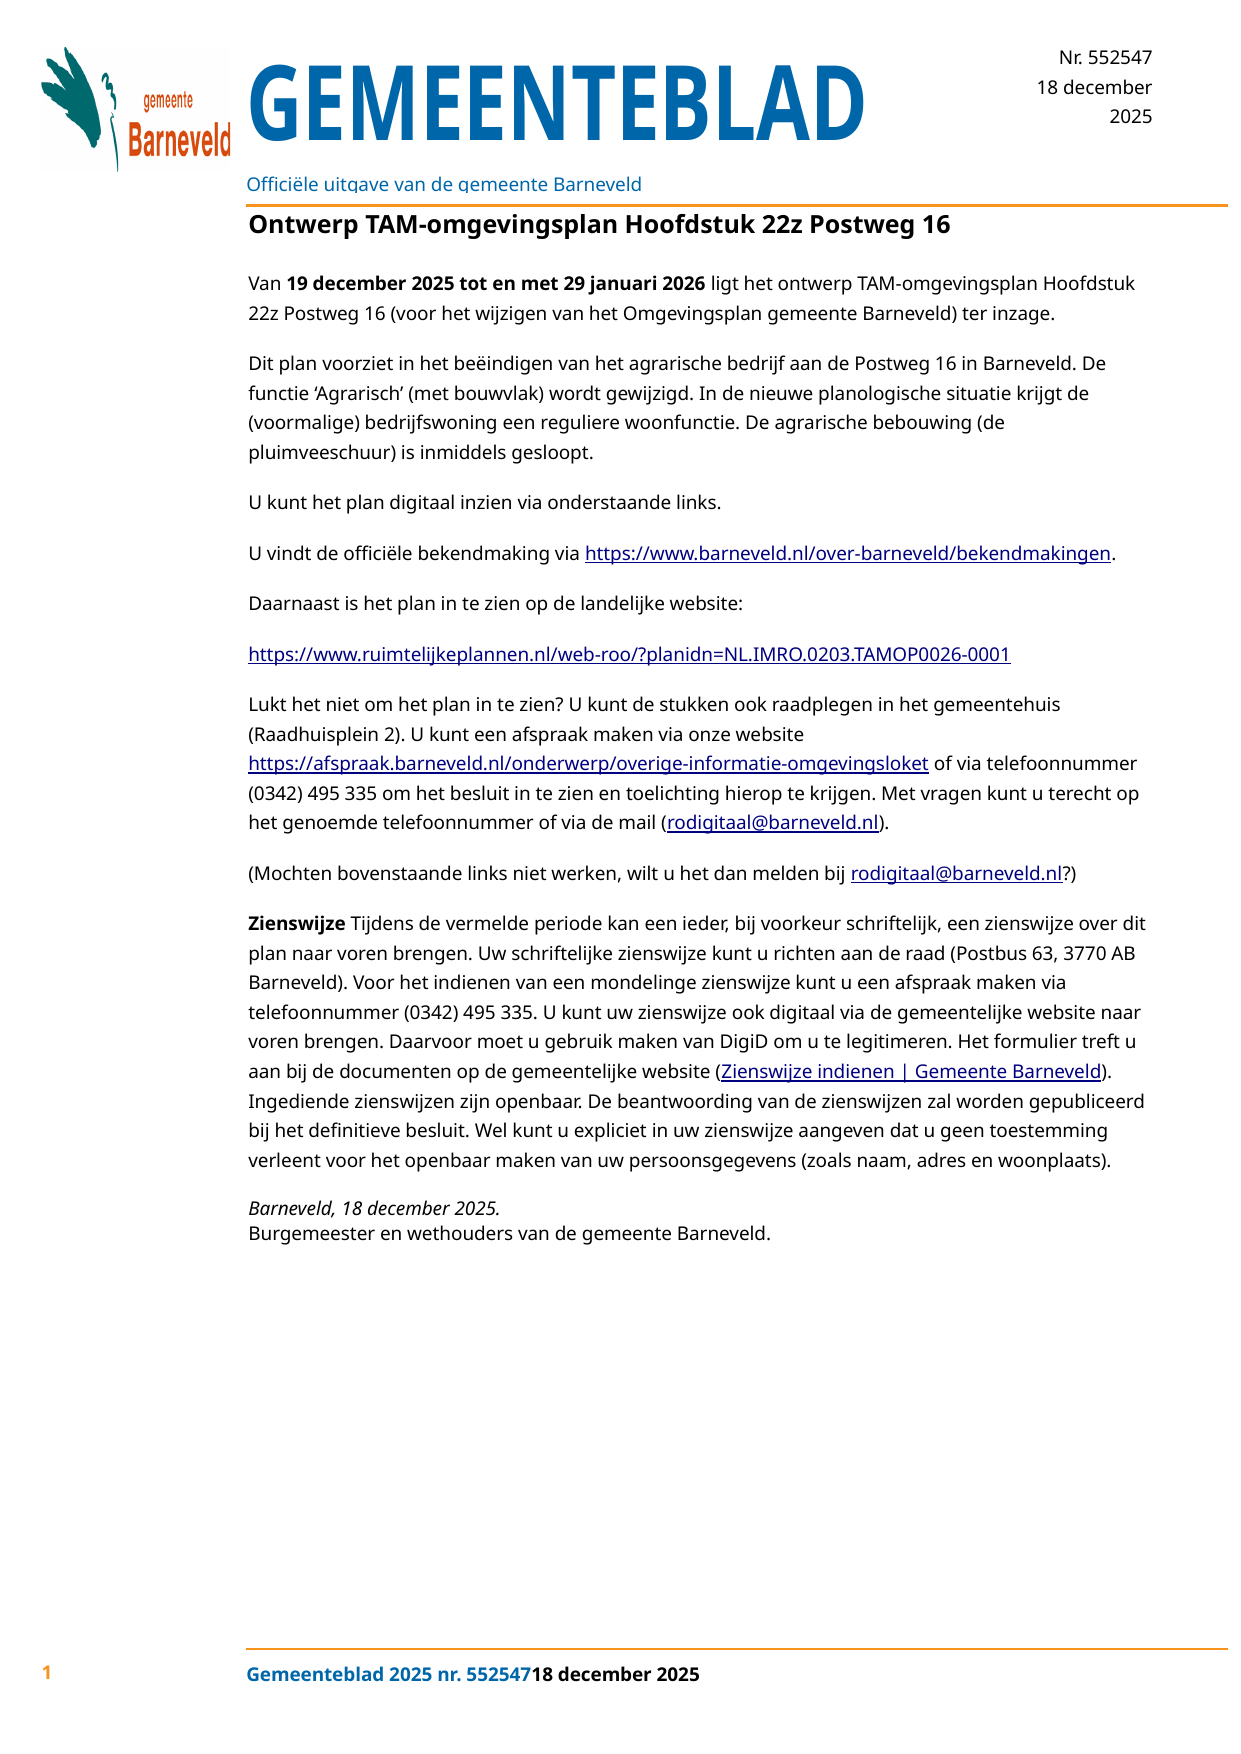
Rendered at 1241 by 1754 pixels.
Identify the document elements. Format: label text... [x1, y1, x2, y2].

text U vindt de officiële bekendmaking via https://www.barneveld.nl/over-barneveld/bekendmakingen. [248, 540, 1152, 566]
text Zienswijze Tijdens de vermelde periode kan een ieder, bij voorkeur schriftelijk, een zienswijze over dit plan naar voren brengen. Uw schriftelijke zienswijze kunt u richten aan de raad (Postbus 63, 3770 AB Barneveld). Voor het indienen van een mondelinge zienswijze kunt u een afspraak maken via telefoonnummer (0342) 495 335. U kunt uw zienswijze ook digitaal via de gemeentelijke website naar voren brengen. Daarvoor moet u gebruik maken van DigiD om u te legitimeren. Het formulier treft u aan bij de documenten op de gemeentelijke website (Zienswijze indienen | Gemeente Barneveld). Ingediende zienswijzen zijn openbaar. De beantwoording van de zienswijzen zal worden gepubliceerd bij het definitieve besluit. Wel kunt u expliciet in uw zienswijze aangeven dat u geen toestemming verleent voor het openbaar maken van uw persoonsgegevens (zoals naam, adres en woonplaats). [248, 910, 1152, 1173]
text Burgemeester en wethouders van de gemeente Barneveld. [248, 1221, 1152, 1246]
picture [41, 47, 231, 172]
text Van 19 december 2025 tot en met 29 januari 2026 ligt het ontwerp TAM-omgevingsplan Hoofdstuk 22z Postweg 16 (voor het wijzigen van het Omgevingsplan gemeente Barneveld) ter inzage. [248, 270, 1152, 326]
text Barneveld, 18 december 2025. [248, 1195, 1152, 1221]
text Daarnaast is het plan in te zien op de landelijke website: [248, 590, 1152, 616]
text Dit plan voorziet in het beëindigen van het agrarische bedrijf aan de Postweg 16 in Barneveld. De functie ‘Agrarisch’ (met bouwvlak) wordt gewijzigd. In de nieuwe planologische situatie krijgt de (voormalige) bedrijfswoning een reguliere woonfunctie. De agrarische bebouwing (de pluimveeschuur) is inmiddels gesloopt. [248, 350, 1152, 465]
text https://www.ruimtelijkeplannen.nl/web-roo/?planidn=NL.IMRO.0203.TAMOP0026-0001 [248, 641, 1152, 666]
text Ontwerp TAM-omgevingsplan Hoofdstuk 22z Postweg 16 [248, 207, 1152, 241]
text Lukt het niet om het plan in te zien? U kunt de stukken ook raadplegen in het gemeentehuis (Raadhuisplein 2). U kunt een afspraak maken via onze website https://afspraak.barneveld.nl/onderwerp/overige-informatie-omgevingsloket of via telefoonnummer (0342) 495 335 om het besluit in te zien en toelichting hierop te krijgen. Met vragen kunt u terecht op het genoemde telefoonnummer of via de mail (rodigitaal@barneveld.nl). [248, 691, 1152, 835]
text U kunt het plan digitaal inzien via onderstaande links. [248, 489, 1152, 515]
text (Mochten bovenstaande links niet werken, wilt u het dan melden bij rodigitaal@barneveld.nl?) [248, 860, 1152, 886]
